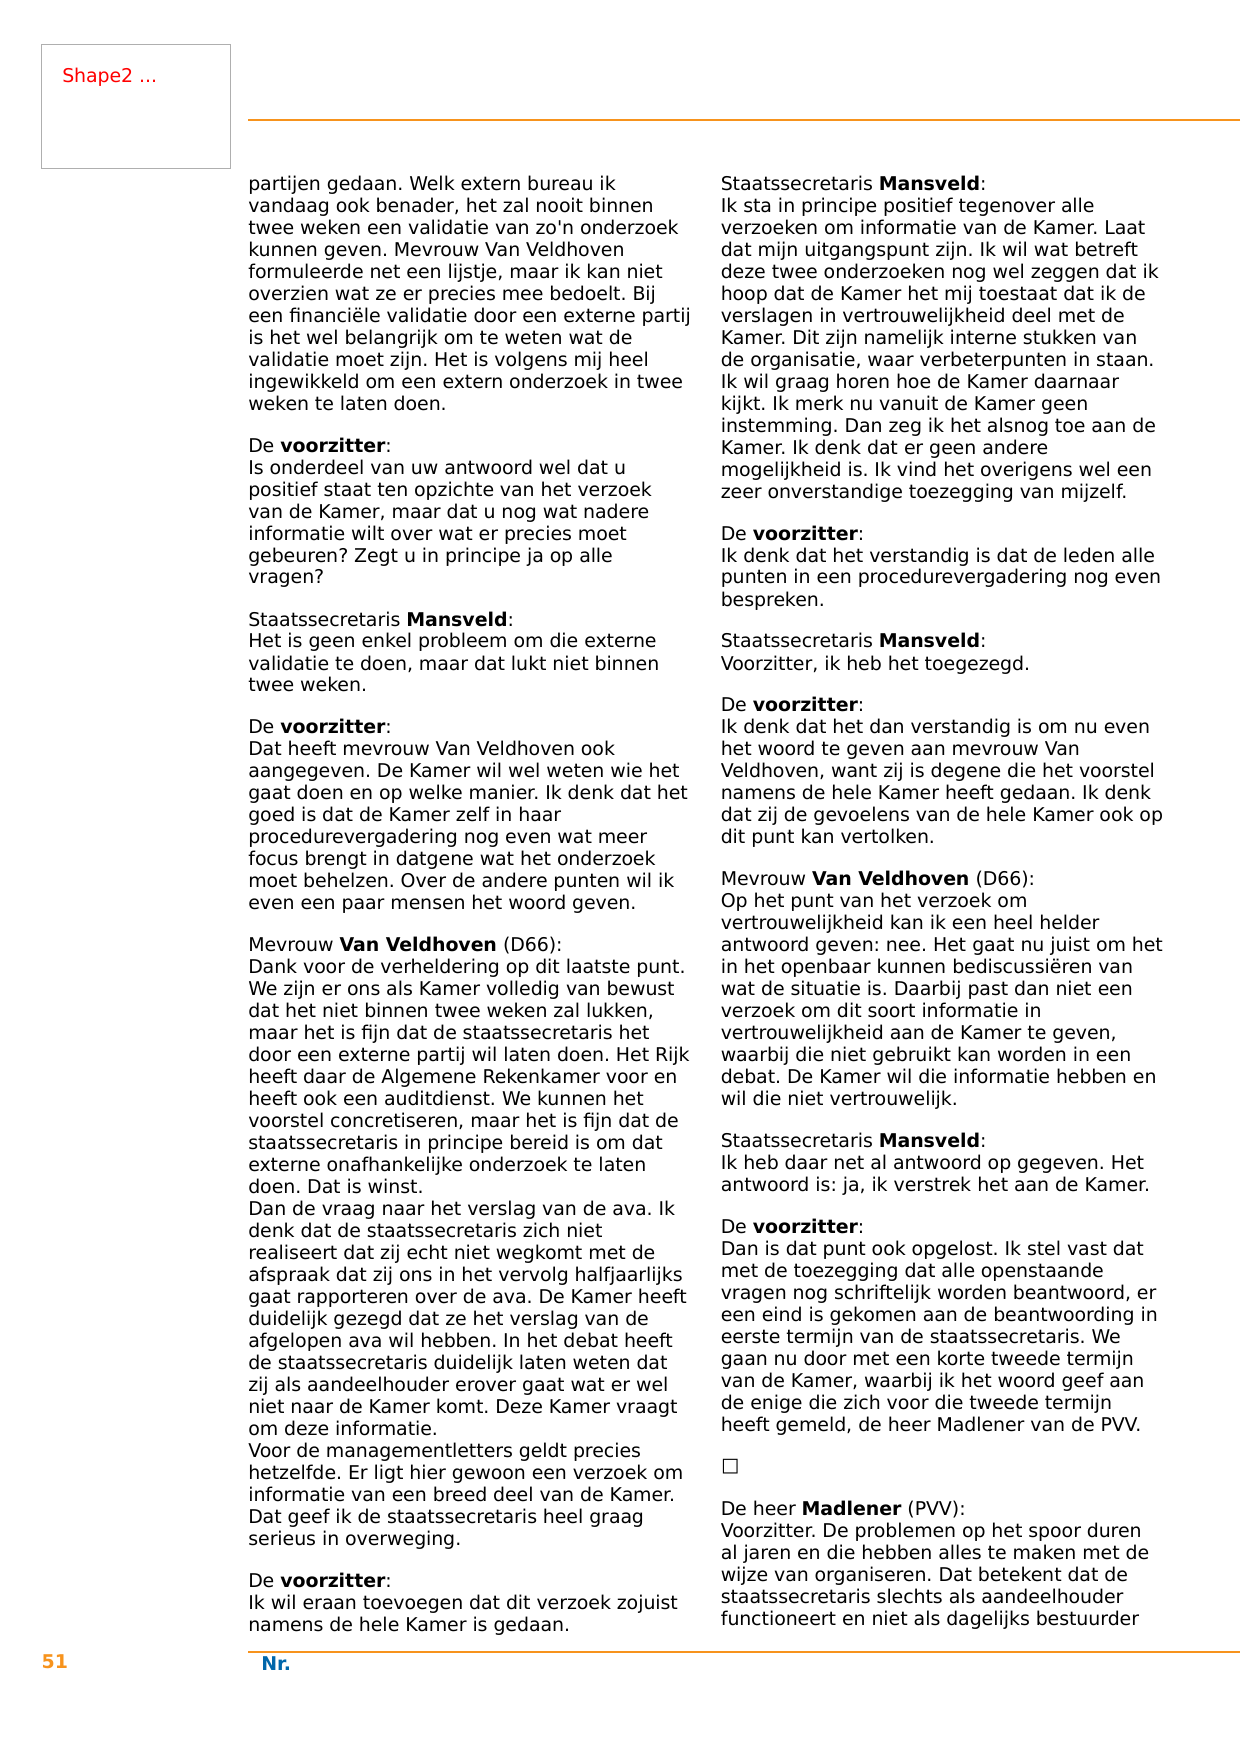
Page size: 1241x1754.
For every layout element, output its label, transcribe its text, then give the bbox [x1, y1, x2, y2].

text Mevrouw Van Veldhoven (D66): [248, 934, 691, 956]
text Voorzitter, ik heb het toegezegd. [721, 652, 1163, 674]
text De voorzitter: [721, 694, 1163, 716]
text De voorzitter: [248, 716, 691, 738]
text Dat heeft mevrouw Van Veldhoven ook aangegeven. De Kamer wil wel weten wie het gaat doen en op welke manier. Ik denk dat het goed is dat de Kamer zelf in haar procedurevergadering nog even wat meer focus brengt in datgene wat het onderzoek moet behelzen. Over de andere punten wil ik even een paar mensen het woord geven. [248, 738, 691, 914]
text Dank voor de verheldering op dit laatste punt. We zijn er ons als Kamer volledig van bewust dat het niet binnen twee weken zal lukken, maar het is fijn dat de staatssecretaris het door een externe partij wil laten doen. Het Rijk heeft daar de Algemene Rekenkamer voor en heeft ook een auditdienst. We kunnen het voorstel concretiseren, maar het is fijn dat de staatssecretaris in principe bereid is om dat externe onafhankelijke onderzoek te laten doen. Dat is winst. [248, 956, 691, 1198]
text Staatssecretaris Mansveld: [721, 1130, 1163, 1152]
text Op het punt van het verzoek om vertrouwelijkheid kan ik een heel helder antwoord geven: nee. Het gaat nu juist om het in het openbaar kunnen bediscussiëren van wat de situatie is. Daarbij past dan niet een verzoek om dit soort informatie in vertrouwelijkheid aan de Kamer te geven, waarbij die niet gebruikt kan worden in een debat. De Kamer wil die informatie hebben en wil die niet vertrouwelijk. [721, 890, 1163, 1110]
text Staatssecretaris Mansveld: [248, 608, 691, 630]
text De voorzitter: [721, 522, 1163, 544]
text Voorzitter. De problemen op het spoor duren al jaren en die hebben alles te maken met de wijze van organiseren. Dat betekent dat de staatssecretaris slechts als aandeelhouder functioneert en niet als dagelijks bestuurder [721, 1520, 1163, 1629]
text Voor de managementletters geldt precies hetzelfde. Er ligt hier gewoon een verzoek om informatie van een breed deel van de Kamer. Dat geef ik de staatssecretaris heel graag serieus in overweging. [248, 1440, 691, 1549]
text De voorzitter: [248, 434, 691, 457]
text Is onderdeel van uw antwoord wel dat u positief staat ten opzichte van het verzoek van de Kamer, maar dat u nog wat nadere informatie wilt over wat er precies moet gebeuren? Zegt u in principe ja op alle vragen? [248, 457, 691, 588]
text Dan de vraag naar het verslag van de ava. Ik denk dat de staatssecretaris zich niet realiseert dat zij echt niet wegkomt met de afspraak dat zij ons in het vervolg halfjaarlijks gaat rapporteren over de ava. De Kamer heeft duidelijk gezegd dat ze het verslag van de afgelopen ava wil hebben. In het debat heeft de staatssecretaris duidelijk laten weten dat zij als aandeelhouder erover gaat wat er wel niet naar de Kamer komt. Deze Kamer vraagt om deze informatie. [248, 1198, 691, 1440]
text Het is geen enkel probleem om die externe validatie te doen, maar dat lukt niet binnen twee weken. [248, 630, 691, 696]
text Staatssecretaris Mansveld: [721, 173, 1163, 195]
text Ik heb daar net al antwoord op gegeven. Het antwoord is: ja, ik verstrek het aan de Kamer. [721, 1152, 1163, 1196]
text De voorzitter: [248, 1569, 691, 1592]
text partijen gedaan. Welk extern bureau ik vandaag ook benader, het zal nooit binnen twee weken een validatie van zo'n onderzoek kunnen geven. Mevrouw Van Veldhoven formuleerde net een lijstje, maar ik kan niet overzien wat ze er precies mee bedoelt. Bij een financiële validatie door een externe partij is het wel belangrijk om te weten wat de validatie moet zijn. Het is volgens mij heel ingewikkeld om een extern onderzoek in twee weken te laten doen. [248, 173, 691, 414]
text Ik denk dat het verstandig is dat de leden alle punten in een procedurevergadering nog even bespreken. [721, 544, 1163, 610]
text Ik denk dat het dan verstandig is om nu even het woord te geven aan mevrouw Van Veldhoven, want zij is degene die het voorstel namens de hele Kamer heeft gedaan. Ik denk dat zij de gevoelens van de hele Kamer ook op dit punt kan vertolken. [721, 716, 1163, 848]
text Dan is dat punt ook opgelost. Ik stel vast dat met de toezegging dat alle openstaande vragen nog schriftelijk worden beantwoord, er een eind is gekomen aan de beantwoording in eerste termijn van de staatssecretaris. We gaan nu door met een korte tweede termijn van de Kamer, waarbij ik het woord geef aan de enige die zich voor die tweede termijn heeft gemeld, de heer Madlener van de PVV. [721, 1238, 1163, 1436]
text Ik wil eraan toevoegen dat dit verzoek zojuist namens de hele Kamer is gedaan. [248, 1592, 691, 1636]
text Staatssecretaris Mansveld: [721, 630, 1163, 652]
text De voorzitter: [721, 1216, 1163, 1238]
text De heer Madlener (PVV): [721, 1498, 1163, 1520]
text ⬜ [721, 1456, 1163, 1478]
text Mevrouw Van Veldhoven (D66): [721, 868, 1163, 890]
text Ik sta in principe positief tegenover alle verzoeken om informatie van de Kamer. Laat dat mijn uitgangspunt zijn. Ik wil wat betreft deze twee onderzoeken nog wel zeggen dat ik hoop dat de Kamer het mij toestaat dat ik de verslagen in vertrouwelijkheid deel met de Kamer. Dit zijn namelijk interne stukken van de organisatie, waar verbeterpunten in staan. Ik wil graag horen hoe de Kamer daarnaar kijkt. Ik merk nu vanuit de Kamer geen instemming. Dan zeg ik het alsnog toe aan de Kamer. Ik denk dat er geen andere mogelijkheid is. Ik vind het overigens wel een zeer onverstandige toezegging van mijzelf. [721, 195, 1163, 502]
